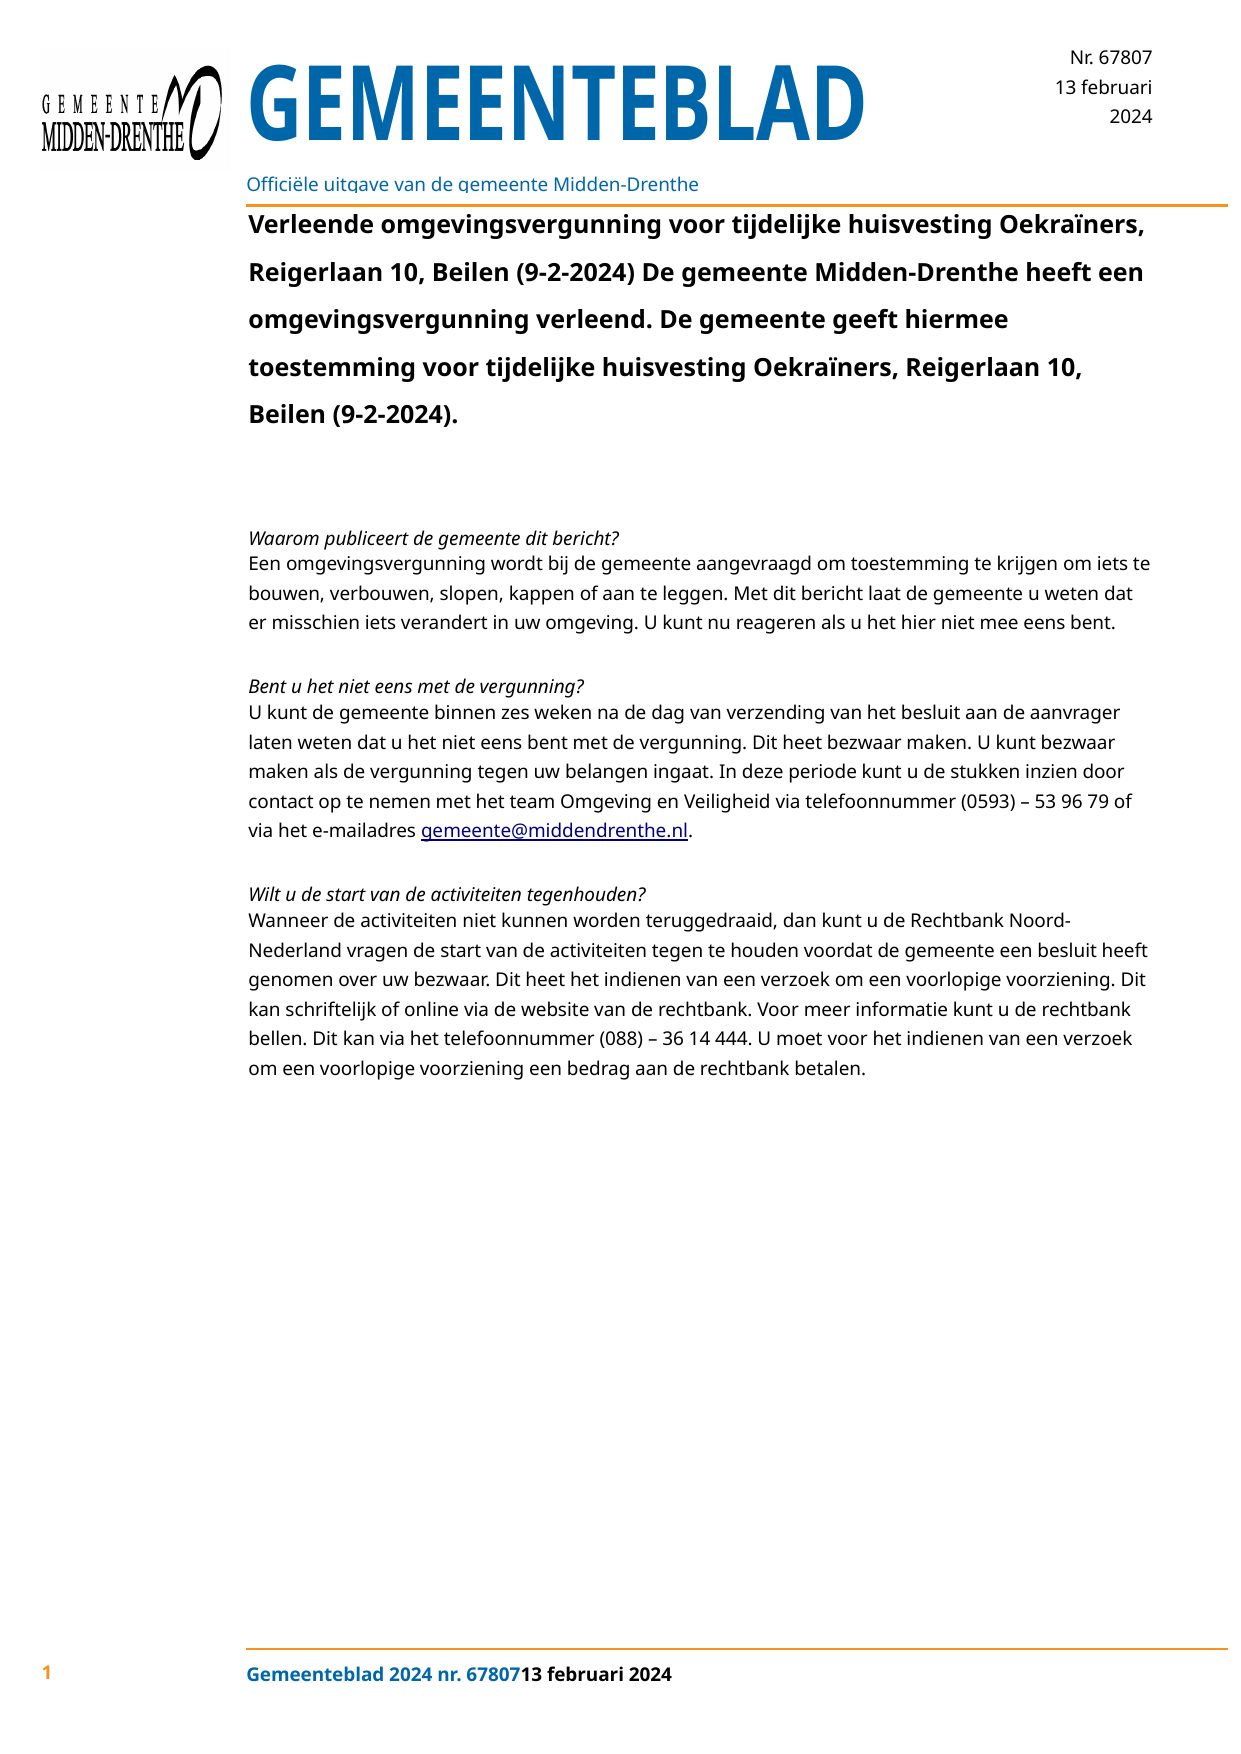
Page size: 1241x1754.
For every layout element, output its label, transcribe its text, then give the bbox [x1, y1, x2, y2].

text U kunt de gemeente binnen zes weken na de dag van verzending van het besluit aan de aanvrager laten weten dat u het niet eens bent met de vergunning. Dit heet bezwaar maken. U kunt bezwaar maken als de vergunning tegen uw belangen ingaat. In deze periode kunt u de stukken inzien door contact op te nemen met het team Omgeving en Veiligheid via telefoonnummer (0593) – 53 96 79 of via het e-mailadres gemeente@middendrenthe.nl. [248, 699, 1152, 843]
text Wanneer de activiteiten niet kunnen worden teruggedraaid, dan kunt u de Rechtbank Noord-Nederland vragen de start van de activiteiten tegen te houden voordat de gemeente een besluit heeft genomen over uw bezwaar. Dit heet het indienen van een verzoek om een voorlopige voorziening. Dit kan schriftelijk of online via de website van de rechtbank. Voor meer informatie kunt u de rechtbank bellen. Dit kan via het telefoonnummer (088) – 36 14 444. U moet voor het indienen van een verzoek om een voorlopige voorziening een bedrag aan de rechtbank betalen. [248, 907, 1152, 1081]
text Verleende omgevingsvergunning voor tijdelijke huisvesting Oekraïners, Reigerlaan 10, Beilen (9-2-2024) De gemeente Midden-Drenthe heeft een omgevingsvergunning verleend. De gemeente geeft hiermee toestemming voor tijdelijke huisvesting Oekraïners, Reigerlaan 10, Beilen (9-2-2024). [248, 207, 1152, 431]
text Bent u het niet eens met de vergunning? [248, 673, 1152, 699]
text Wilt u de start van de activiteiten tegenhouden? [248, 882, 1152, 907]
picture [41, 47, 231, 172]
text Een omgevingsvergunning wordt bij de gemeente aangevraagd om toestemming te krijgen om iets te bouwen, verbouwen, slopen, kappen of aan te leggen. Met dit bericht laat de gemeente u weten dat er misschien iets verandert in uw omgeving. U kunt nu reageren als u het hier niet mee eens bent. [248, 550, 1152, 635]
text Waarom publiceert de gemeente dit bericht? [248, 525, 1152, 550]
